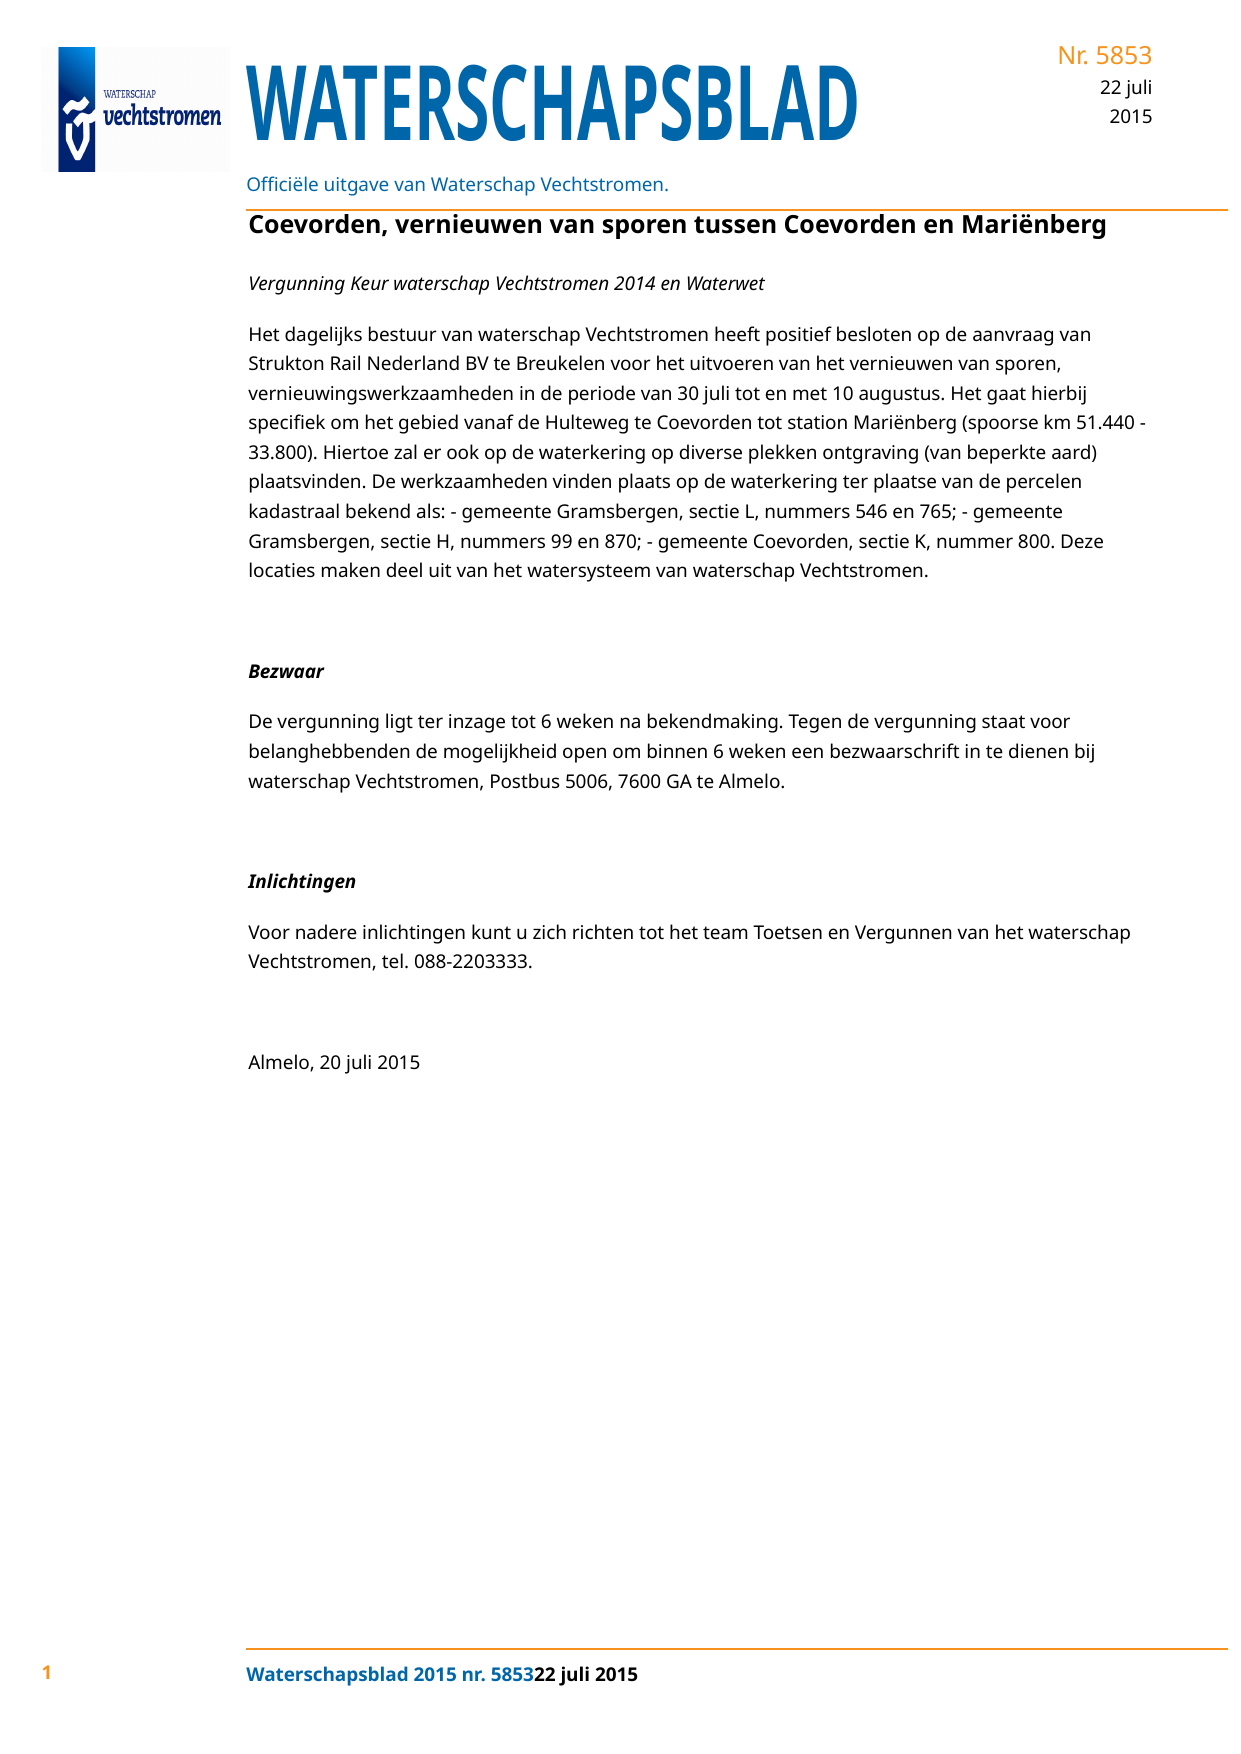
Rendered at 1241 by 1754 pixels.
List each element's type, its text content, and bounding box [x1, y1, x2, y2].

text Almelo, 20 juli 2015 [248, 1049, 1152, 1075]
text Coevorden, vernieuwen van sporen tussen Coevorden en Mariënberg [248, 211, 1152, 241]
text Het dagelijks bestuur van waterschap Vechtstromen heeft positief besloten op de aanvraag van Strukton Rail Nederland BV te Breukelen voor het uitvoeren van het vernieuwen van sporen, vernieuwingswerkzaamheden in de periode van 30 juli tot en met 10 augustus. Het gaat hierbij specifiek om het gebied vanaf de Hulteweg te Coevorden tot station Mariënberg (spoorse km 51.440 - 33.800). Hiertoe zal er ook op de waterkering op diverse plekken ontgraving (van beperkte aard) plaatsvinden. De werkzaamheden vinden plaats op de waterkering ter plaatse van de percelen kadastraal bekend als: - gemeente Gramsbergen, sectie L, nummers 546 en 765; - gemeente Gramsbergen, sectie H, nummers 99 en 870; - gemeente Coevorden, sectie K, nummer 800. Deze locaties maken deel uit van het watersysteem van waterschap Vechtstromen. [248, 321, 1152, 583]
text De vergunning ligt ter inzage tot 6 weken na bekendmaking. Tegen de vergunning staat voor belanghebbenden de mogelijkheid open om binnen 6 weken een bezwaarschrift in te dienen bij waterschap Vechtstromen, Postbus 5006, 7600 GA te Almelo. [248, 709, 1152, 793]
text Voor nadere inlichtingen kunt u zich richten tot het team Toetsen en Vergunnen van het waterschap Vechtstromen, tel. 088-2203333. [248, 919, 1152, 974]
text Vergunning Keur waterschap Vechtstromen 2014 en Waterwet [248, 270, 1152, 296]
picture [41, 47, 231, 172]
text Bezwaar [248, 658, 1152, 684]
text Inlichtingen [248, 869, 1152, 894]
